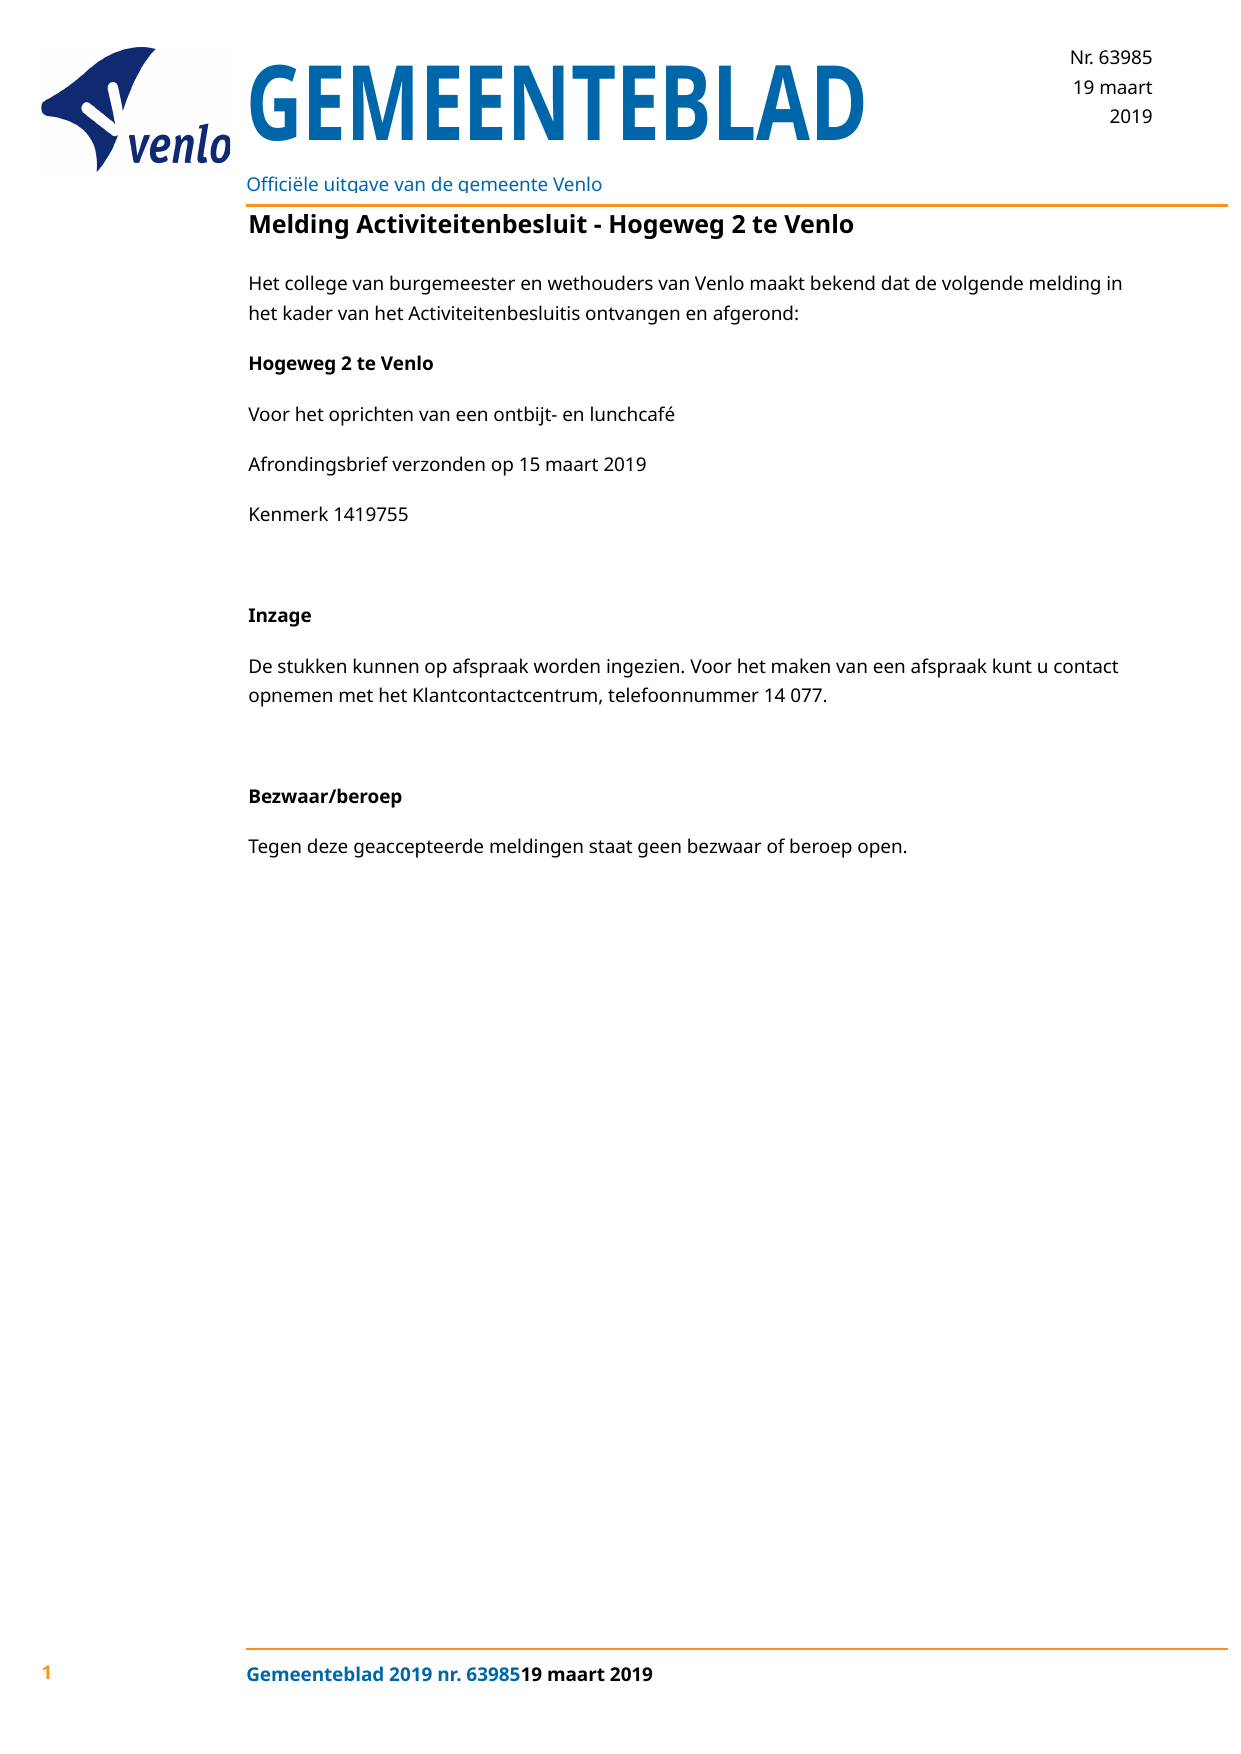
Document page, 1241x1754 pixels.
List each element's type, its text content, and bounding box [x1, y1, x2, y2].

text Melding Activiteitenbesluit - Hogeweg 2 te Venlo [248, 207, 1152, 241]
text Hogeweg 2 te Venlo [248, 350, 1152, 376]
picture [41, 47, 231, 172]
text Kenmerk 1419755 [248, 502, 1152, 527]
text De stukken kunnen op afspraak worden ingezien. Voor het maken van een afspraak kunt u contact opnemen met het Klantcontactcentrum, telefoonnummer 14 077. [248, 653, 1152, 708]
text Voor het oprichten van een ontbijt- en lunchcafé [248, 401, 1152, 426]
text Inzage [248, 602, 1152, 628]
text Afrondingsbrief verzonden op 15 maart 2019 [248, 451, 1152, 477]
text Het college van burgemeester en wethouders van Venlo maakt bekend dat de volgende melding in het kader van het Activiteitenbesluitis ontvangen en afgerond: [248, 270, 1152, 326]
text Bezwaar/beroep [248, 783, 1152, 809]
text Tegen deze geaccepteerde meldingen staat geen bezwaar of beroep open. [248, 834, 1152, 859]
